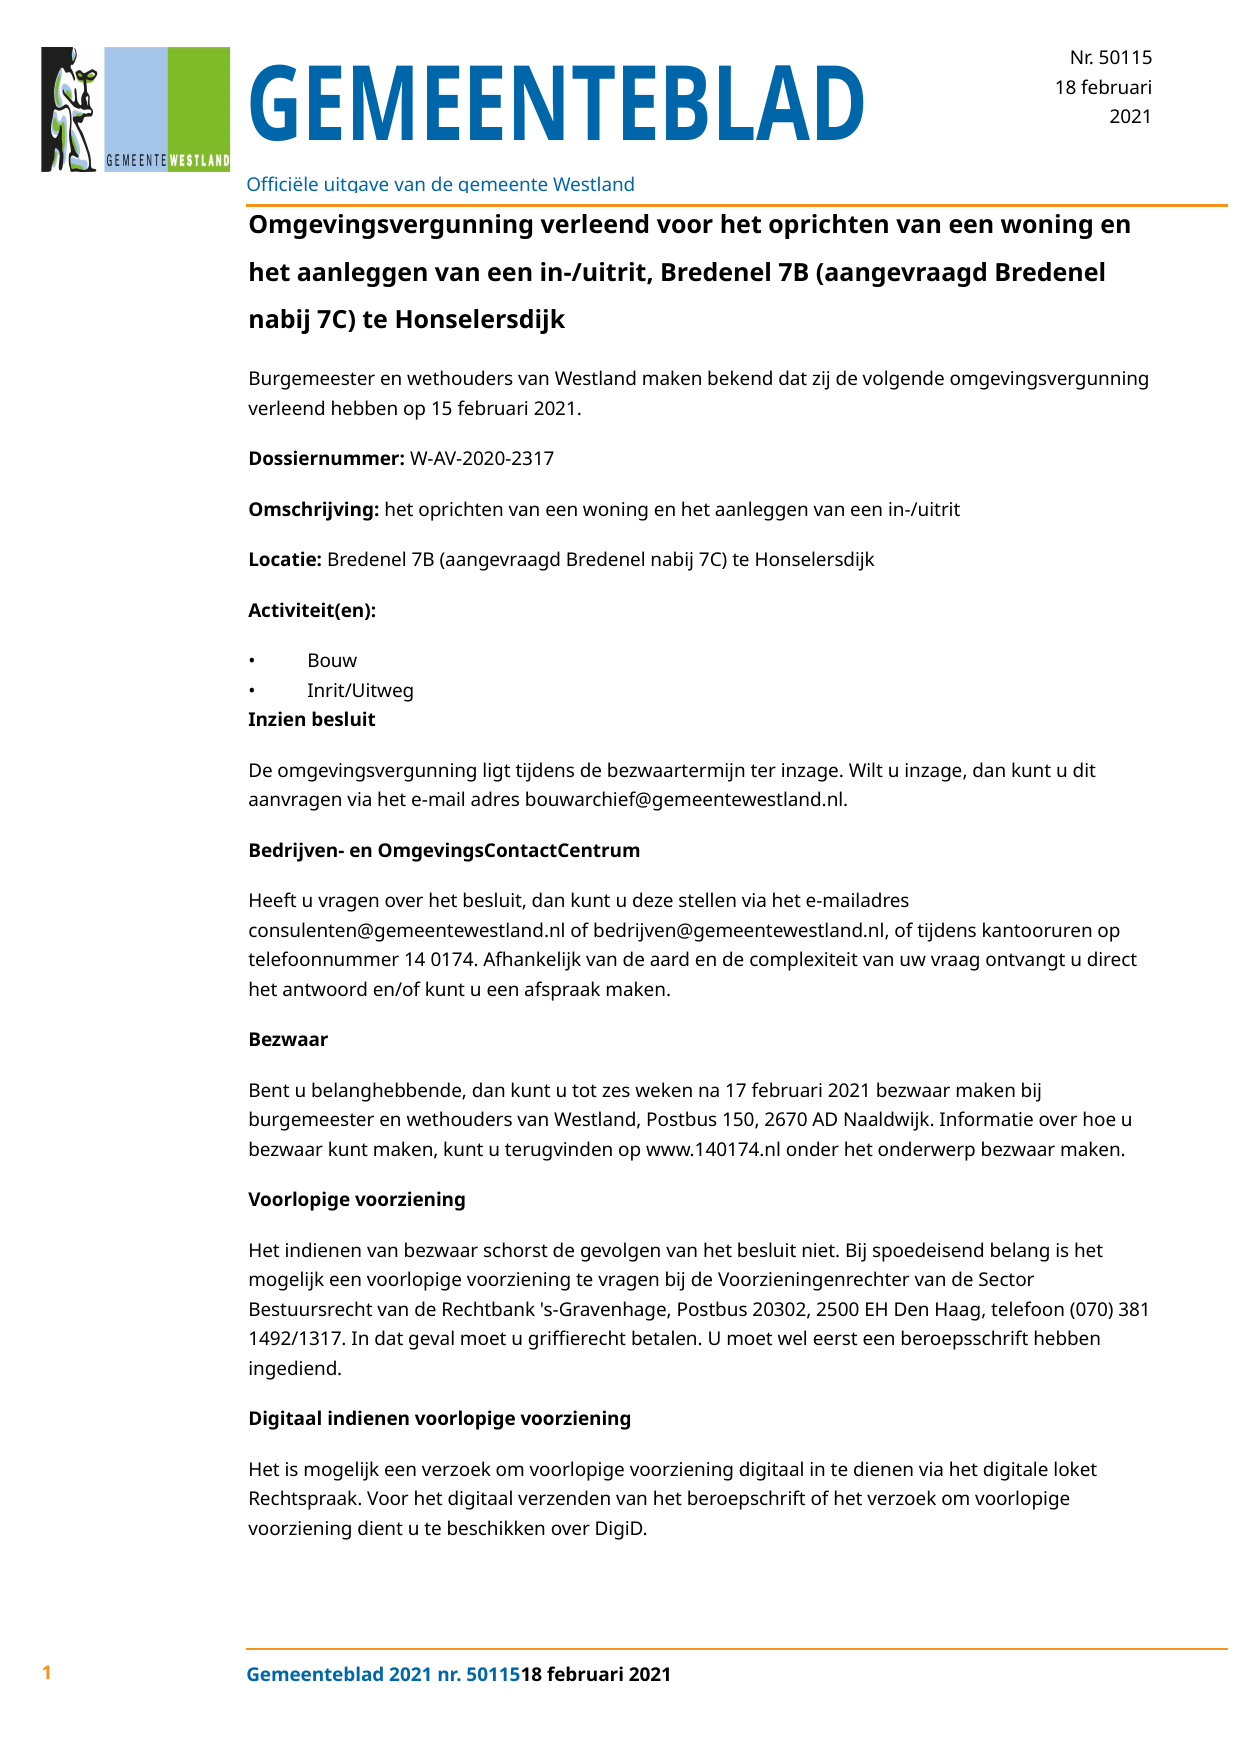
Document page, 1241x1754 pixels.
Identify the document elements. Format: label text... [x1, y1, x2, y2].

text Het indienen van bezwaar schorst de gevolgen van het besluit niet. Bij spoedeisend belang is het mogelijk een voorlopige voorziening te vragen bij de Voorzieningenrechter van de Sector Bestuursrecht van de Rechtbank 's-Gravenhage, Postbus 20302, 2500 EH Den Haag, telefoon (070) 381 1492/1317. In dat geval moet u griffierecht betalen. U moet wel eerst een beroepsschrift hebben ingediend. [248, 1237, 1152, 1381]
text Omschrijving: het oprichten van een woning en het aanleggen van een in-/uitrit [248, 496, 1152, 522]
picture [41, 47, 231, 172]
text Burgemeester en wethouders van Westland maken bekend dat zij de volgende omgevingsvergunning verleend hebben op 15 februari 2021. [248, 366, 1152, 421]
text Bezwaar [248, 1026, 1152, 1052]
text Bent u belanghebbende, dan kunt u tot zes weken na 17 februari 2021 bezwaar maken bij burgemeester en wethouders van Westland, Postbus 150, 2670 AD Naaldwijk. Informatie over hoe u bezwaar kunt maken, kunt u terugvinden op www.140174.nl onder het onderwerp bezwaar maken. [248, 1077, 1152, 1162]
text Locatie: Bredenel 7B (aangevraagd Bredenel nabij 7C) te Honselersdijk [248, 546, 1152, 572]
text Het is mogelijk een verzoek om voorlopige voorziening digitaal in te dienen via het digitale loket Rechtspraak. Voor het digitaal verzenden van het beroepschrift of het verzoek om voorlopige voorziening dient u te beschikken over DigiD. [248, 1456, 1152, 1541]
text Omgevingsvergunning verleend voor het oprichten van een woning en het aanleggen van een in-/uitrit, Bredenel 7B (aangevraagd Bredenel nabij 7C) te Honselersdijk [248, 207, 1152, 336]
text Dossiernummer: W-AV-2020-2317 [248, 446, 1152, 471]
list Bouw [248, 647, 1152, 673]
text Digitaal indienen voorlopige voorziening [248, 1406, 1152, 1431]
text Inzien besluit [248, 706, 1152, 732]
text Heeft u vragen over het besluit, dan kunt u deze stellen via het e-mailadres consulenten@gemeentewestland.nl of bedrijven@gemeentewestland.nl, of tijdens kantooruren op telefoonnummer 14 0174. Afhankelijk van de aard en de complexiteit van uw vraag ontvangt u direct het antwoord en/of kunt u een afspraak maken. [248, 887, 1152, 1002]
text Bedrijven- en OmgevingsContactCentrum [248, 837, 1152, 862]
text Activiteit(en): [248, 597, 1152, 622]
list Inrit/Uitweg [248, 677, 1152, 702]
text Voorlopige voorziening [248, 1186, 1152, 1212]
text De omgevingsvergunning ligt tijdens de bezwaartermijn ter inzage. Wilt u inzage, dan kunt u dit aanvragen via het e-mail adres bouwarchief@gemeentewestland.nl. [248, 757, 1152, 812]
